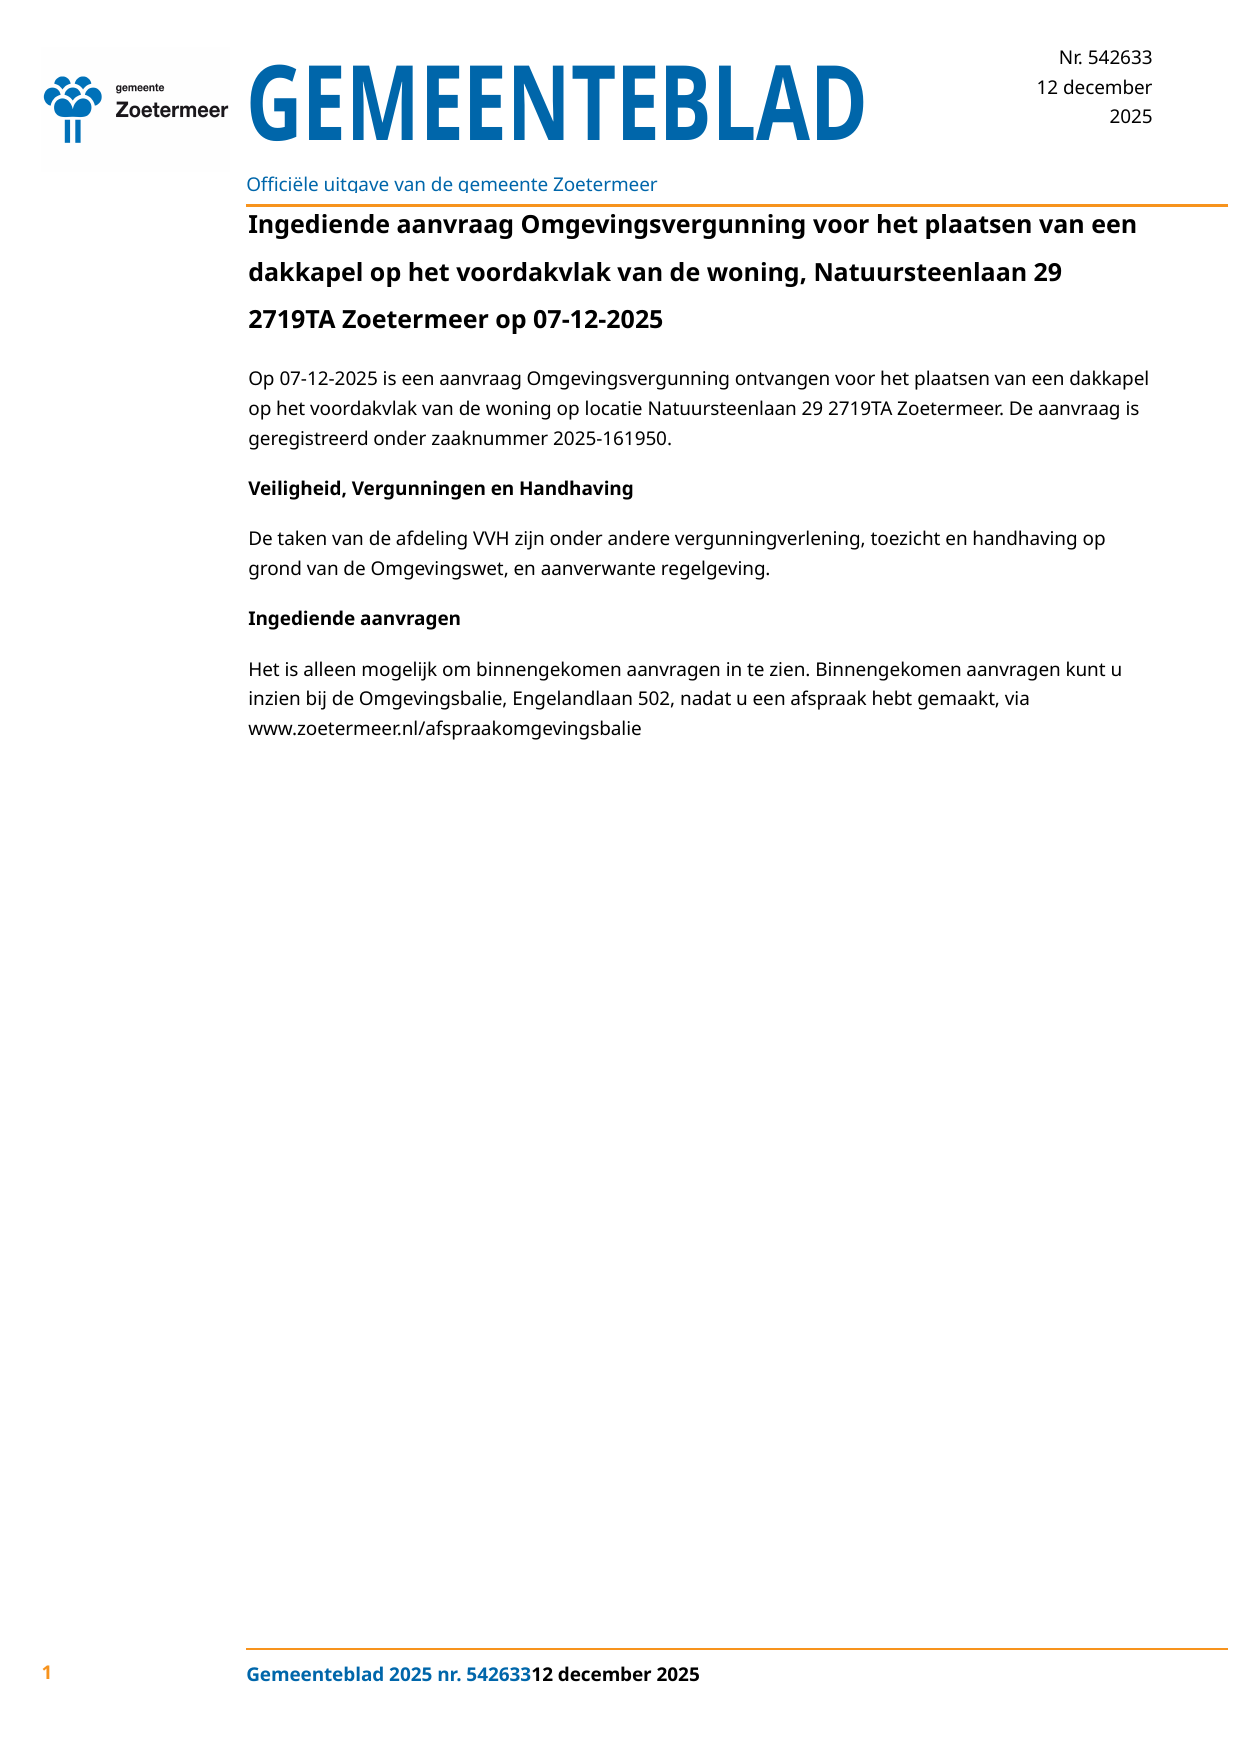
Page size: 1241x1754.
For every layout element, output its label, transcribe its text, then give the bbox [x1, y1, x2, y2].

text Ingediende aanvragen [248, 606, 1152, 631]
text Veiligheid, Vergunningen en Handhaving [248, 475, 1152, 501]
text Op 07-12-2025 is een aanvraag Omgevingsvergunning ontvangen voor het plaatsen van een dakkapel op het voordakvlak van de woning op locatie Natuursteenlaan 29 2719TA Zoetermeer. De aanvraag is geregistreerd onder zaaknummer 2025-161950. [248, 366, 1152, 450]
text De taken van de afdeling VVH zijn onder andere vergunningverlening, toezicht en handhaving op grond van de Omgevingswet, en aanverwante regelgeving. [248, 526, 1152, 581]
text Het is alleen mogelijk om binnengekomen aanvragen in te zien. Binnengekomen aanvragen kunt u inzien bij de Omgevingsbalie, Engelandlaan 502, nadat u een afspraak hebt gemaakt, via www.zoetermeer.nl/afspraakomgevingsbalie [248, 656, 1152, 741]
text Ingediende aanvraag Omgevingsvergunning voor het plaatsen van een dakkapel op het voordakvlak van de woning, Natuursteenlaan 29 2719TA Zoetermeer op 07-12-2025 [248, 207, 1152, 336]
picture [41, 47, 231, 172]
